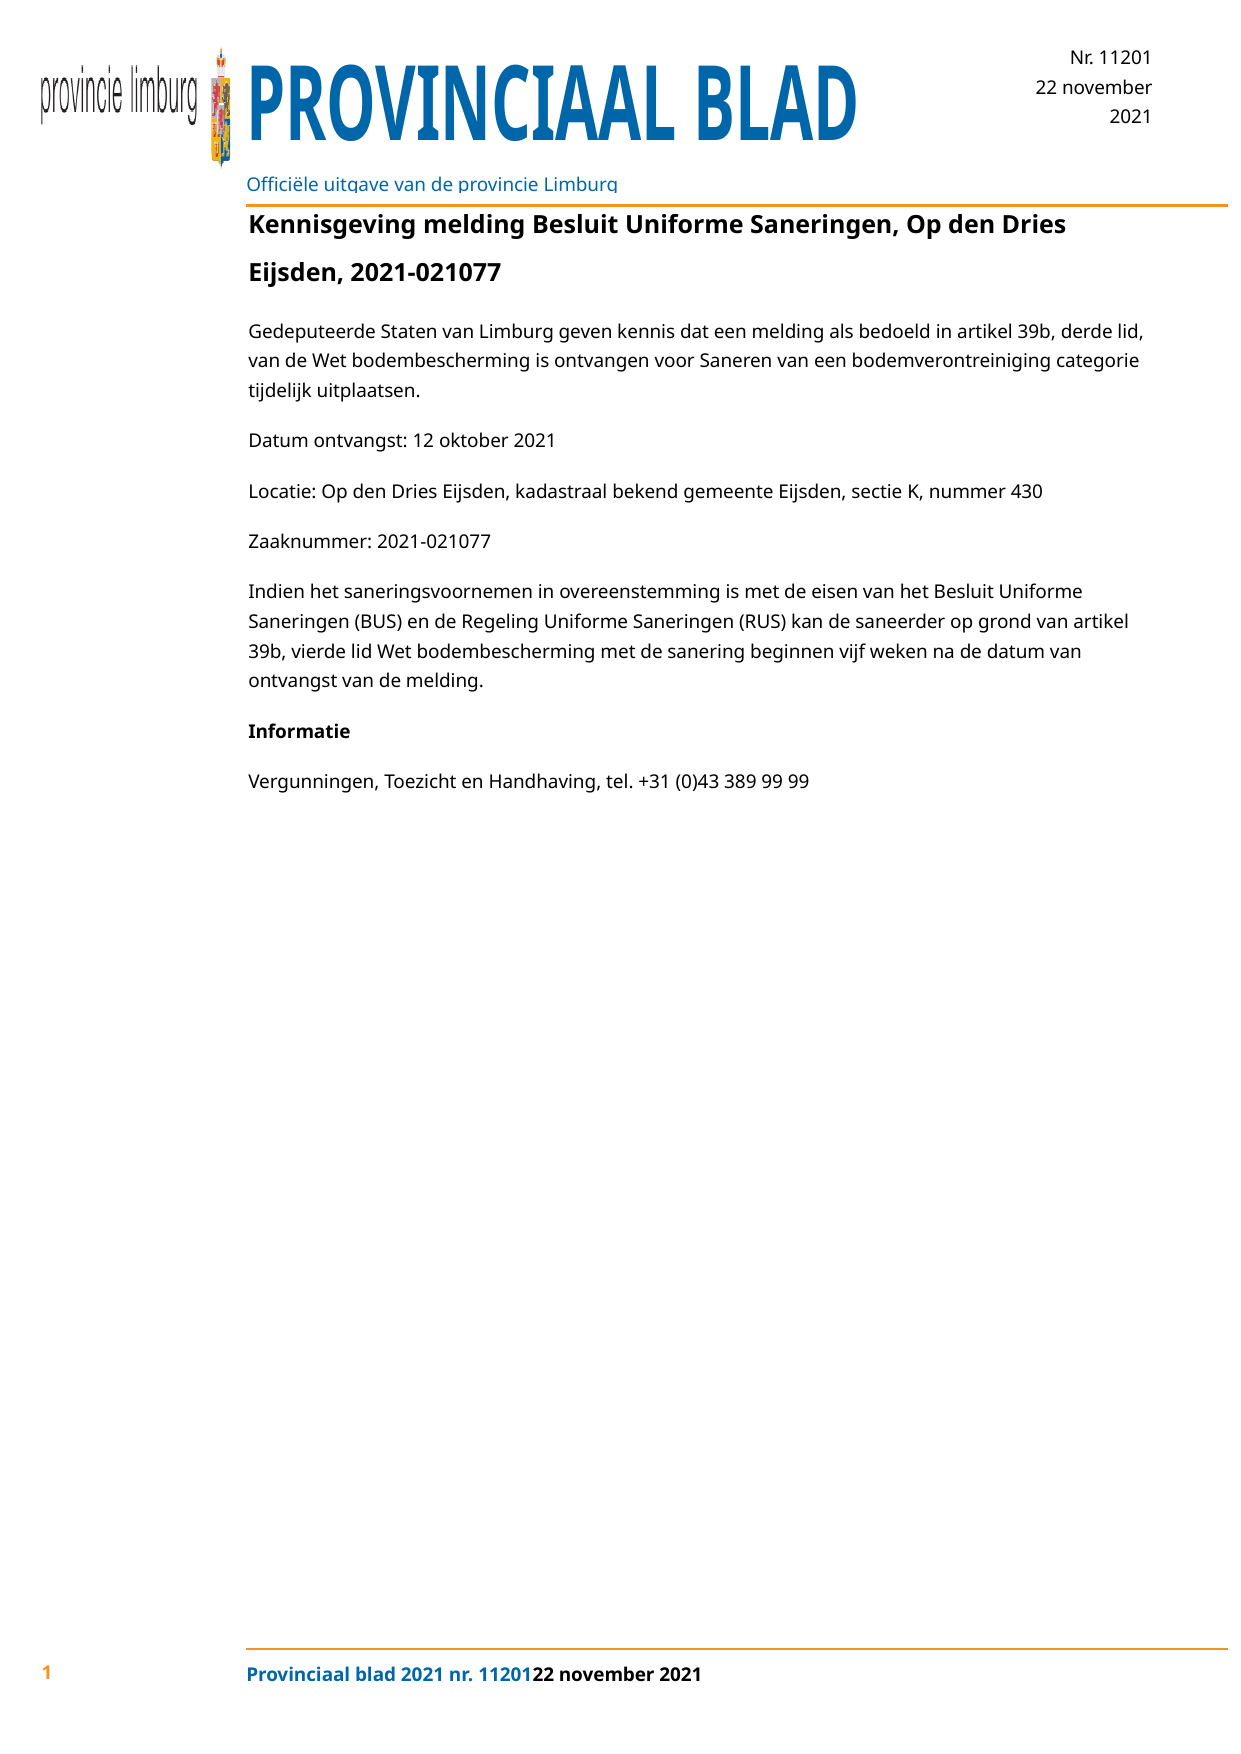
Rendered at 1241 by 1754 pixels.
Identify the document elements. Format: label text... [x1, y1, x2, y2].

text Kennisgeving melding Besluit Uniforme Saneringen, Op den Dries Eijsden, 2021-021077 [248, 207, 1152, 288]
text Informatie [248, 718, 1152, 744]
text Zaaknummer: 2021-021077 [248, 528, 1152, 554]
text Datum ontvangst: 12 oktober 2021 [248, 427, 1152, 453]
text Locatie: Op den Dries Eijsden, kadastraal bekend gemeente Eijsden, sectie K, nummer 430 [248, 478, 1152, 504]
text Vergunningen, Toezicht en Handhaving, tel. +31 (0)43 389 99 99 [248, 768, 1152, 794]
text Indien het saneringsvoornemen in overeenstemming is met de eisen van het Besluit Uniforme Saneringen (BUS) en de Regeling Uniforme Saneringen (RUS) kan de saneerder op grond van artikel 39b, vierde lid Wet bodembescherming met de sanering beginnen vijf weken na de datum van ontvangst van de melding. [248, 579, 1152, 693]
picture [41, 47, 231, 172]
text Gedeputeerde Staten van Limburg geven kennis dat een melding als bedoeld in artikel 39b, derde lid, van de Wet bodembescherming is ontvangen voor Saneren van een bodemverontreiniging categorie tijdelijk uitplaatsen. [248, 318, 1152, 403]
